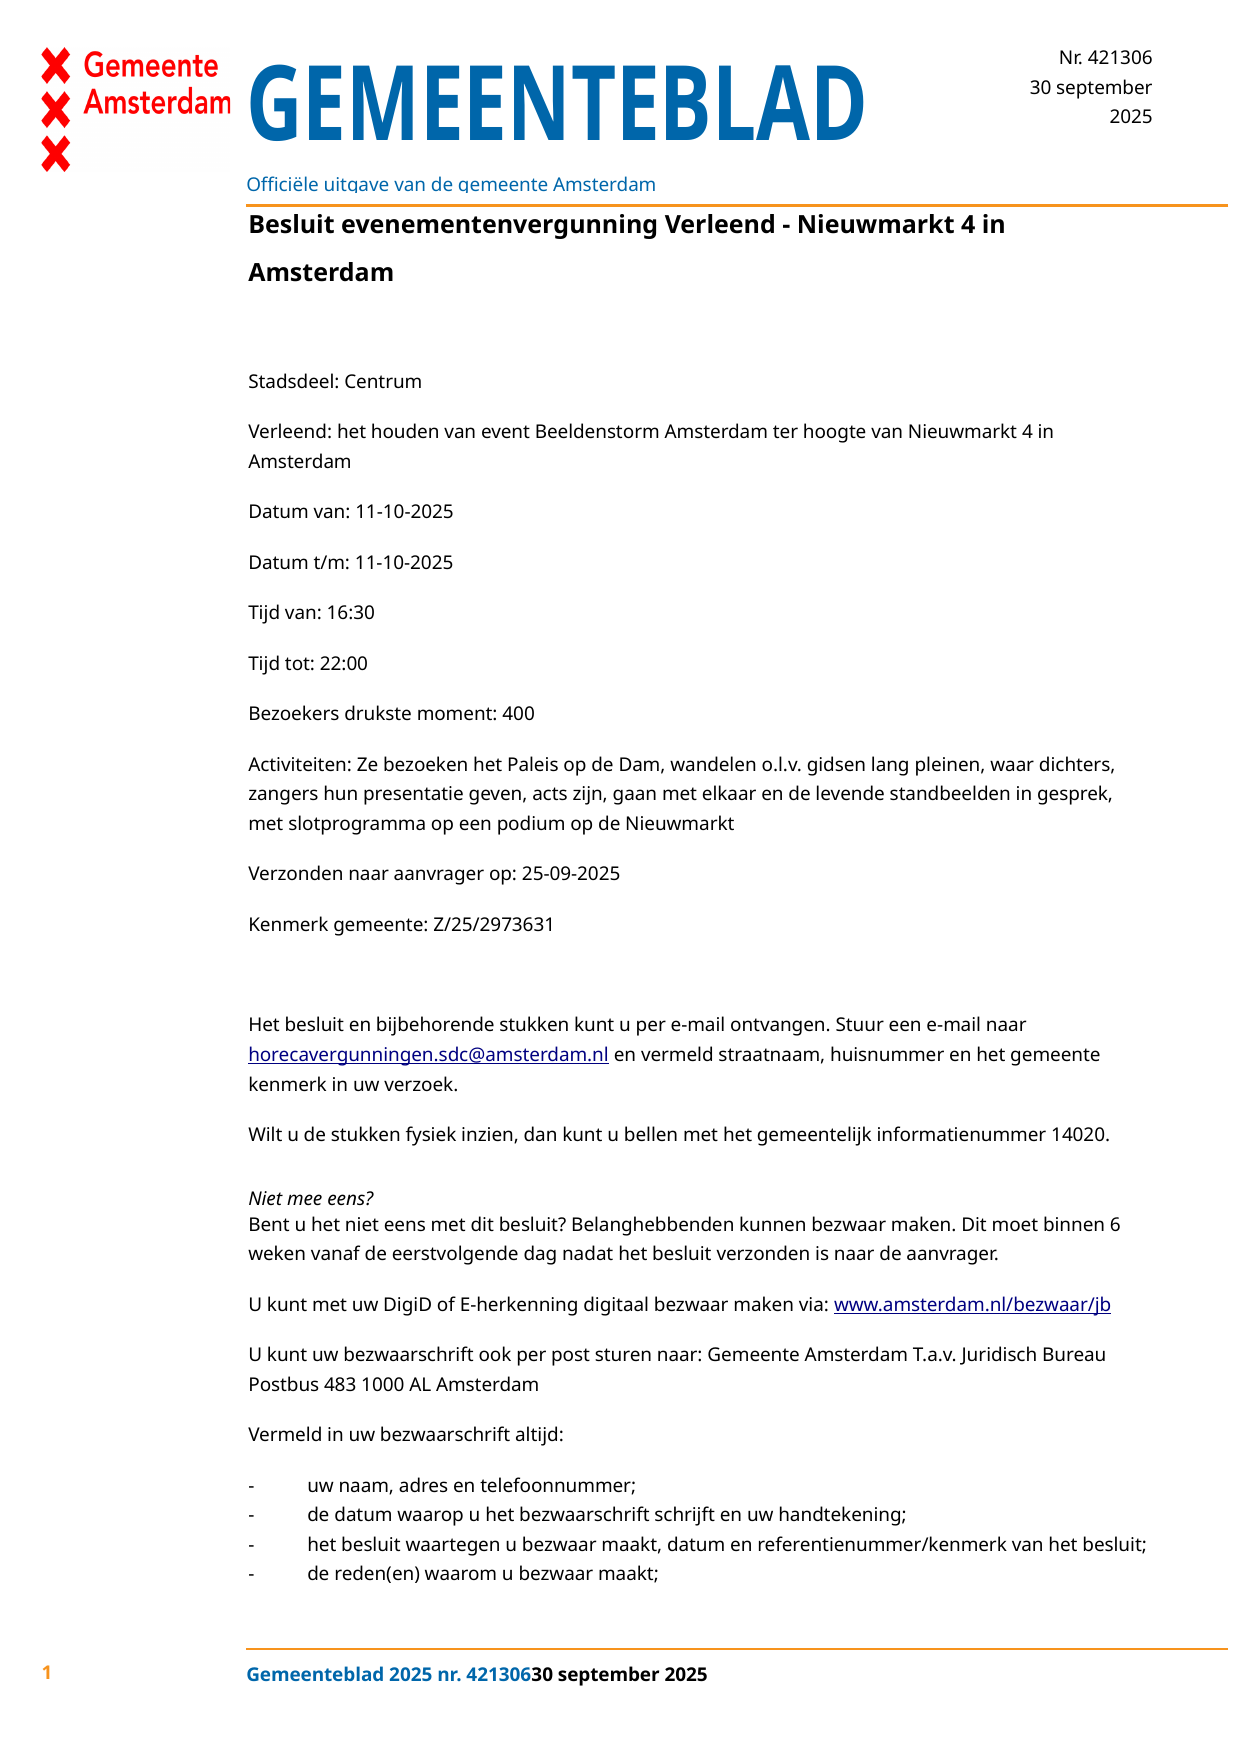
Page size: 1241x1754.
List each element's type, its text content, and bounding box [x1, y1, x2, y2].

text Vermeld in uw bezwaarschrift altijd: [248, 1421, 1152, 1447]
text Tijd tot: 22:00 [248, 650, 1152, 676]
text Stadsdeel: Centrum [248, 368, 1152, 394]
text Activiteiten: Ze bezoeken het Paleis op de Dam, wandelen o.l.v. gidsen lang pleinen, waar dichters, zangers hun presentatie geven, acts zijn, gaan met elkaar en de levende standbeelden in gesprek, met slotprogramma op een podium op de Nieuwmarkt [248, 751, 1152, 836]
text Besluit evenementenvergunning Verleend - Nieuwmarkt 4 in Amsterdam [248, 207, 1152, 288]
list het besluit waartegen u bezwaar maakt, datum en referentienummer/kenmerk van het besluit; [248, 1531, 1152, 1557]
text Bent u het niet eens met dit besluit? Belanghebbenden kunnen bezwaar maken. Dit moet binnen 6 weken vanaf de eerstvolgende dag nadat het besluit verzonden is naar de aanvrager. [248, 1211, 1152, 1266]
text Bezoekers drukste moment: 400 [248, 700, 1152, 726]
text Datum van: 11-10-2025 [248, 499, 1152, 524]
text Niet mee eens? [248, 1185, 1152, 1211]
picture [41, 47, 231, 172]
text Datum t/m: 11-10-2025 [248, 549, 1152, 575]
text U kunt met uw DigiD of E-herkenning digitaal bezwaar maken via: www.amsterdam.nl/bezwaar/jb [248, 1291, 1152, 1317]
text Wilt u de stukken fysiek inzien, dan kunt u bellen met het gemeentelijk informatienummer 14020. [248, 1121, 1152, 1147]
text U kunt uw bezwaarschrift ook per post sturen naar: Gemeente Amsterdam T.a.v. Juridisch Bureau Postbus 483 1000 AL Amsterdam [248, 1341, 1152, 1397]
text Verleend: het houden van event Beeldenstorm Amsterdam ter hoogte van Nieuwmarkt 4 in Amsterdam [248, 419, 1152, 474]
text Tijd van: 16:30 [248, 599, 1152, 625]
text Het besluit en bijbehorende stukken kunt u per e-mail ontvangen. Stuur een e-mail naar horecavergunningen.sdc@amsterdam.nl en vermeld straatnaam, huisnummer en het gemeente kenmerk in uw verzoek. [248, 1012, 1152, 1097]
text Kenmerk gemeente: Z/25/2973631 [248, 911, 1152, 937]
list de datum waarop u het bezwaarschrift schrijft en uw handtekening; [248, 1501, 1152, 1527]
text Verzonden naar aanvrager op: 25-09-2025 [248, 860, 1152, 886]
list de reden(en) waarom u bezwaar maakt; [248, 1561, 1152, 1586]
list uw naam, adres en telefoonnummer; [248, 1472, 1152, 1497]
